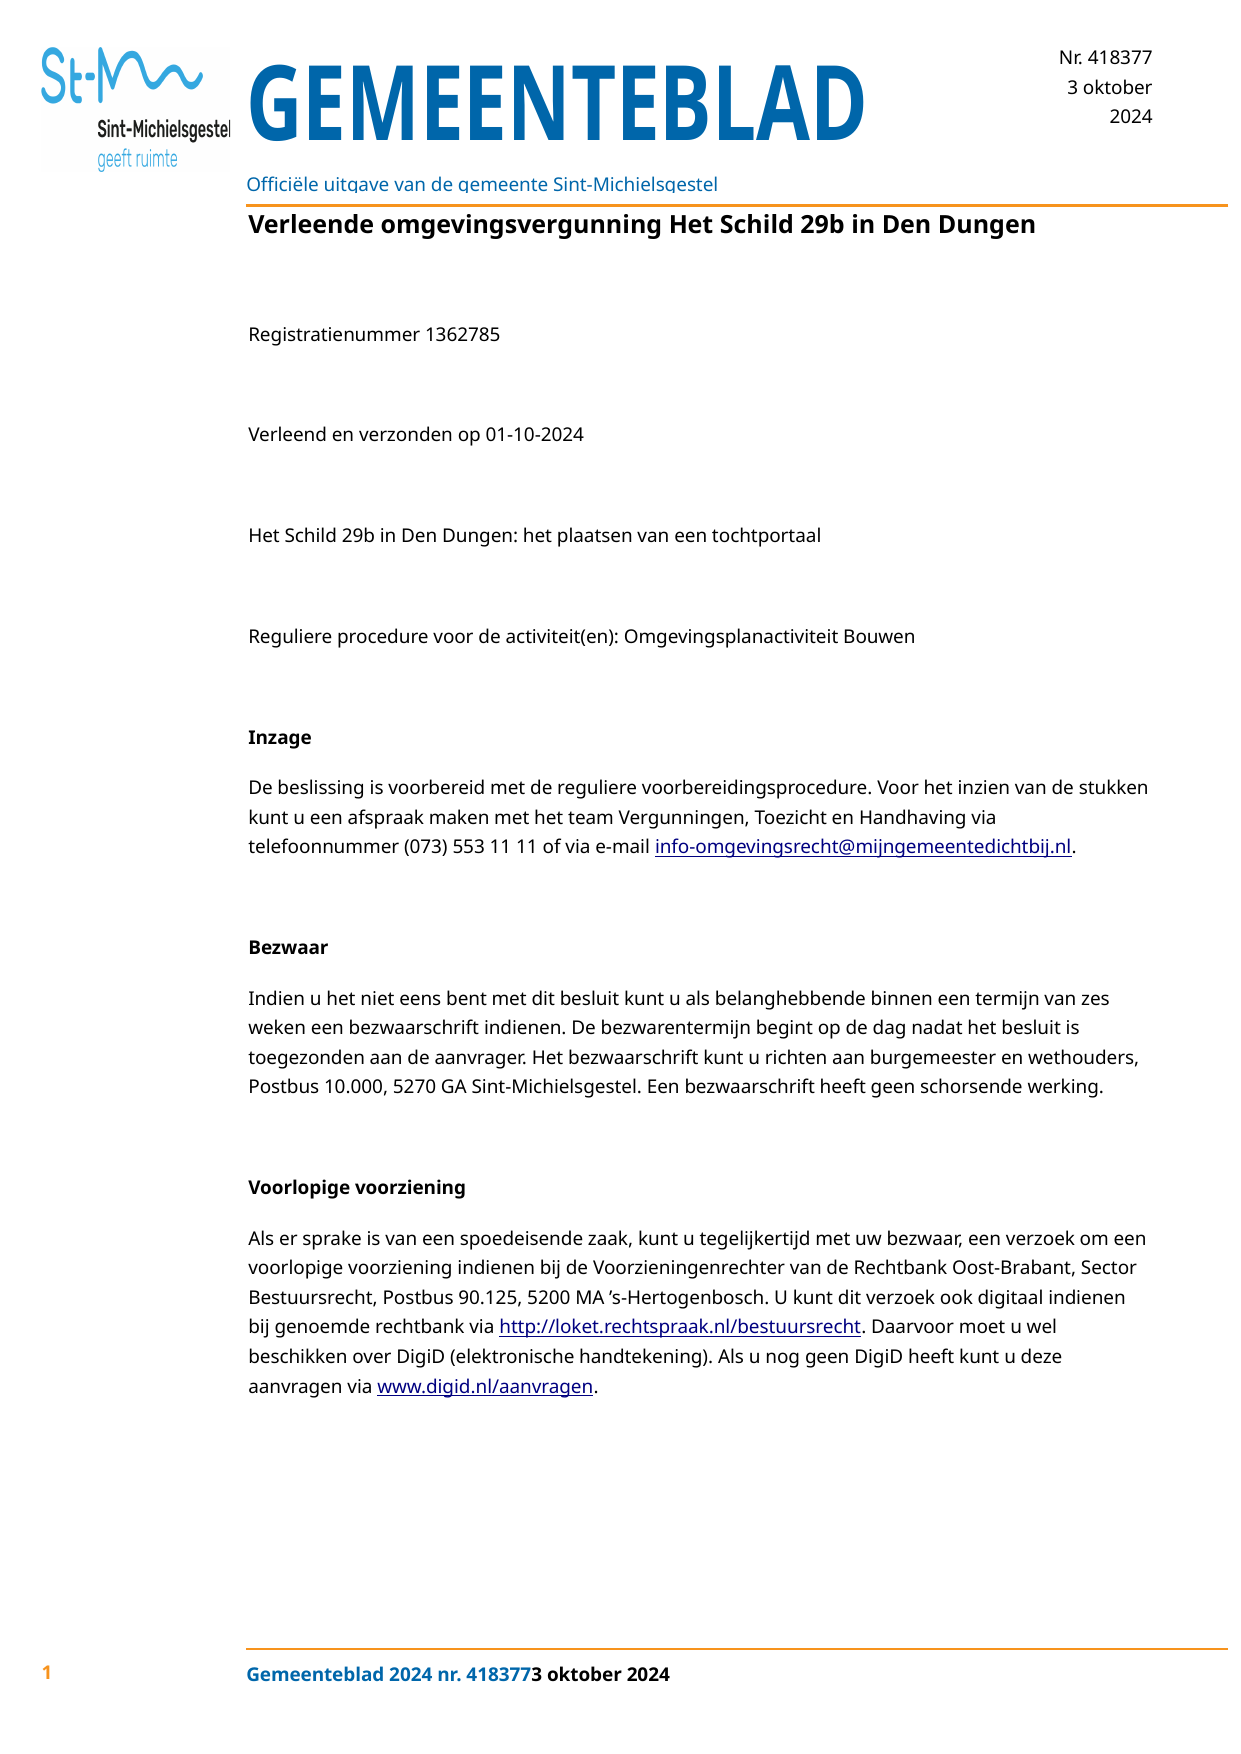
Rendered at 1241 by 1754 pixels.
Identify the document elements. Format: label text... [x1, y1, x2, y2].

text Verleende omgevingsvergunning Het Schild 29b in Den Dungen [248, 207, 1152, 241]
text Bezwaar [248, 934, 1152, 960]
text Voorlopige voorziening [248, 1174, 1152, 1200]
text Registratienummer 1362785 [248, 321, 1152, 346]
text Het Schild 29b in Den Dungen: het plaatsen van een tochtportaal [248, 522, 1152, 548]
picture [41, 47, 231, 172]
text Indien u het niet eens bent met dit besluit kunt u als belanghebbende binnen een termijn van zes weken een bezwaarschrift indienen. De bezwarentermijn begint op de dag nadat het besluit is toegezonden aan de aanvrager. Het bezwaarschrift kunt u richten aan burgemeester en wethouders, Postbus 10.000, 5270 GA Sint-Michielsgestel. Een bezwaarschrift heeft geen schorsende werking. [248, 985, 1152, 1099]
text Verleend en verzonden op 01-10-2024 [248, 422, 1152, 447]
text Inzage [248, 724, 1152, 750]
text De beslissing is voorbereid met de reguliere voorbereidingsprocedure. Voor het inzien van de stukken kunt u een afspraak maken met het team Vergunningen, Toezicht en Handhaving via telefoonnummer (073) 553 11 11 of via e-mail info-omgevingsrecht@mijngemeentedichtbij.nl. [248, 774, 1152, 859]
text Reguliere procedure voor de activiteit(en): Omgevingsplanactiviteit Bouwen [248, 623, 1152, 649]
text Als er sprake is van een spoedeisende zaak, kunt u tegelijkertijd met uw bezwaar, een verzoek om een voorlopige voorziening indienen bij de Voorzieningenrechter van de Rechtbank Oost-Brabant, Sector Bestuursrecht, Postbus 90.125, 5200 MA ’s-Hertogenbosch. U kunt dit verzoek ook digitaal indienen bij genoemde rechtbank via http://loket.rechtspraak.nl/bestuursrecht. Daarvoor moet u wel beschikken over DigiD (elektronische handtekening). Als u nog geen DigiD heeft kunt u deze aanvragen via www.digid.nl/aanvragen. [248, 1225, 1152, 1398]
